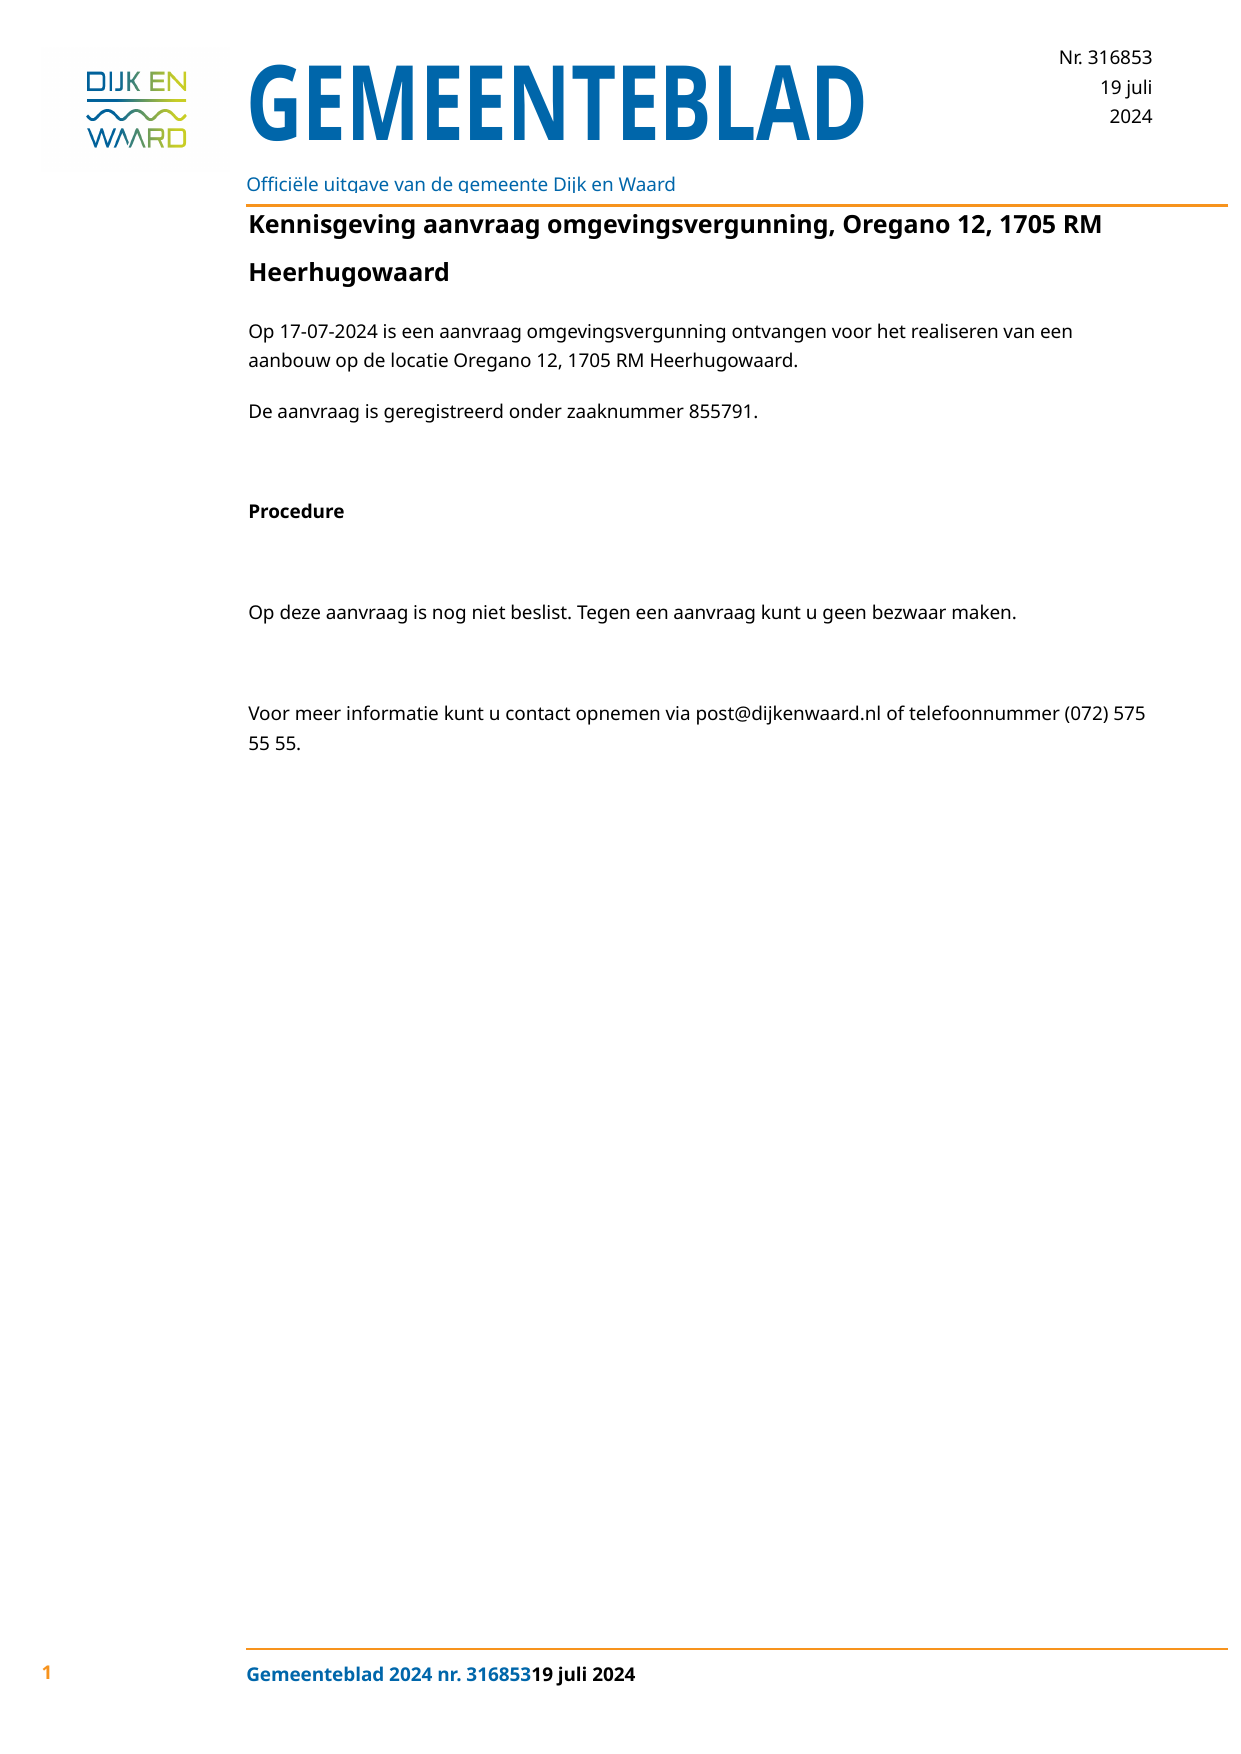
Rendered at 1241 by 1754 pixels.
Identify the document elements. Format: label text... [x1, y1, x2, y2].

picture [41, 47, 231, 172]
text Op 17-07-2024 is een aanvraag omgevingsvergunning ontvangen voor het realiseren van een aanbouw op de locatie Oregano 12, 1705 RM Heerhugowaard. [248, 318, 1152, 373]
text Voor meer informatie kunt u contact opnemen via post@dijkenwaard.nl of telefoonnummer (072) 575 55 55. [248, 700, 1152, 756]
text De aanvraag is geregistreerd onder zaaknummer 855791. [248, 398, 1152, 424]
text Procedure [248, 499, 1152, 524]
text Kennisgeving aanvraag omgevingsvergunning, Oregano 12, 1705 RM Heerhugowaard [248, 207, 1152, 288]
text Op deze aanvraag is nog niet beslist. Tegen een aanvraag kunt u geen bezwaar maken. [248, 599, 1152, 625]
